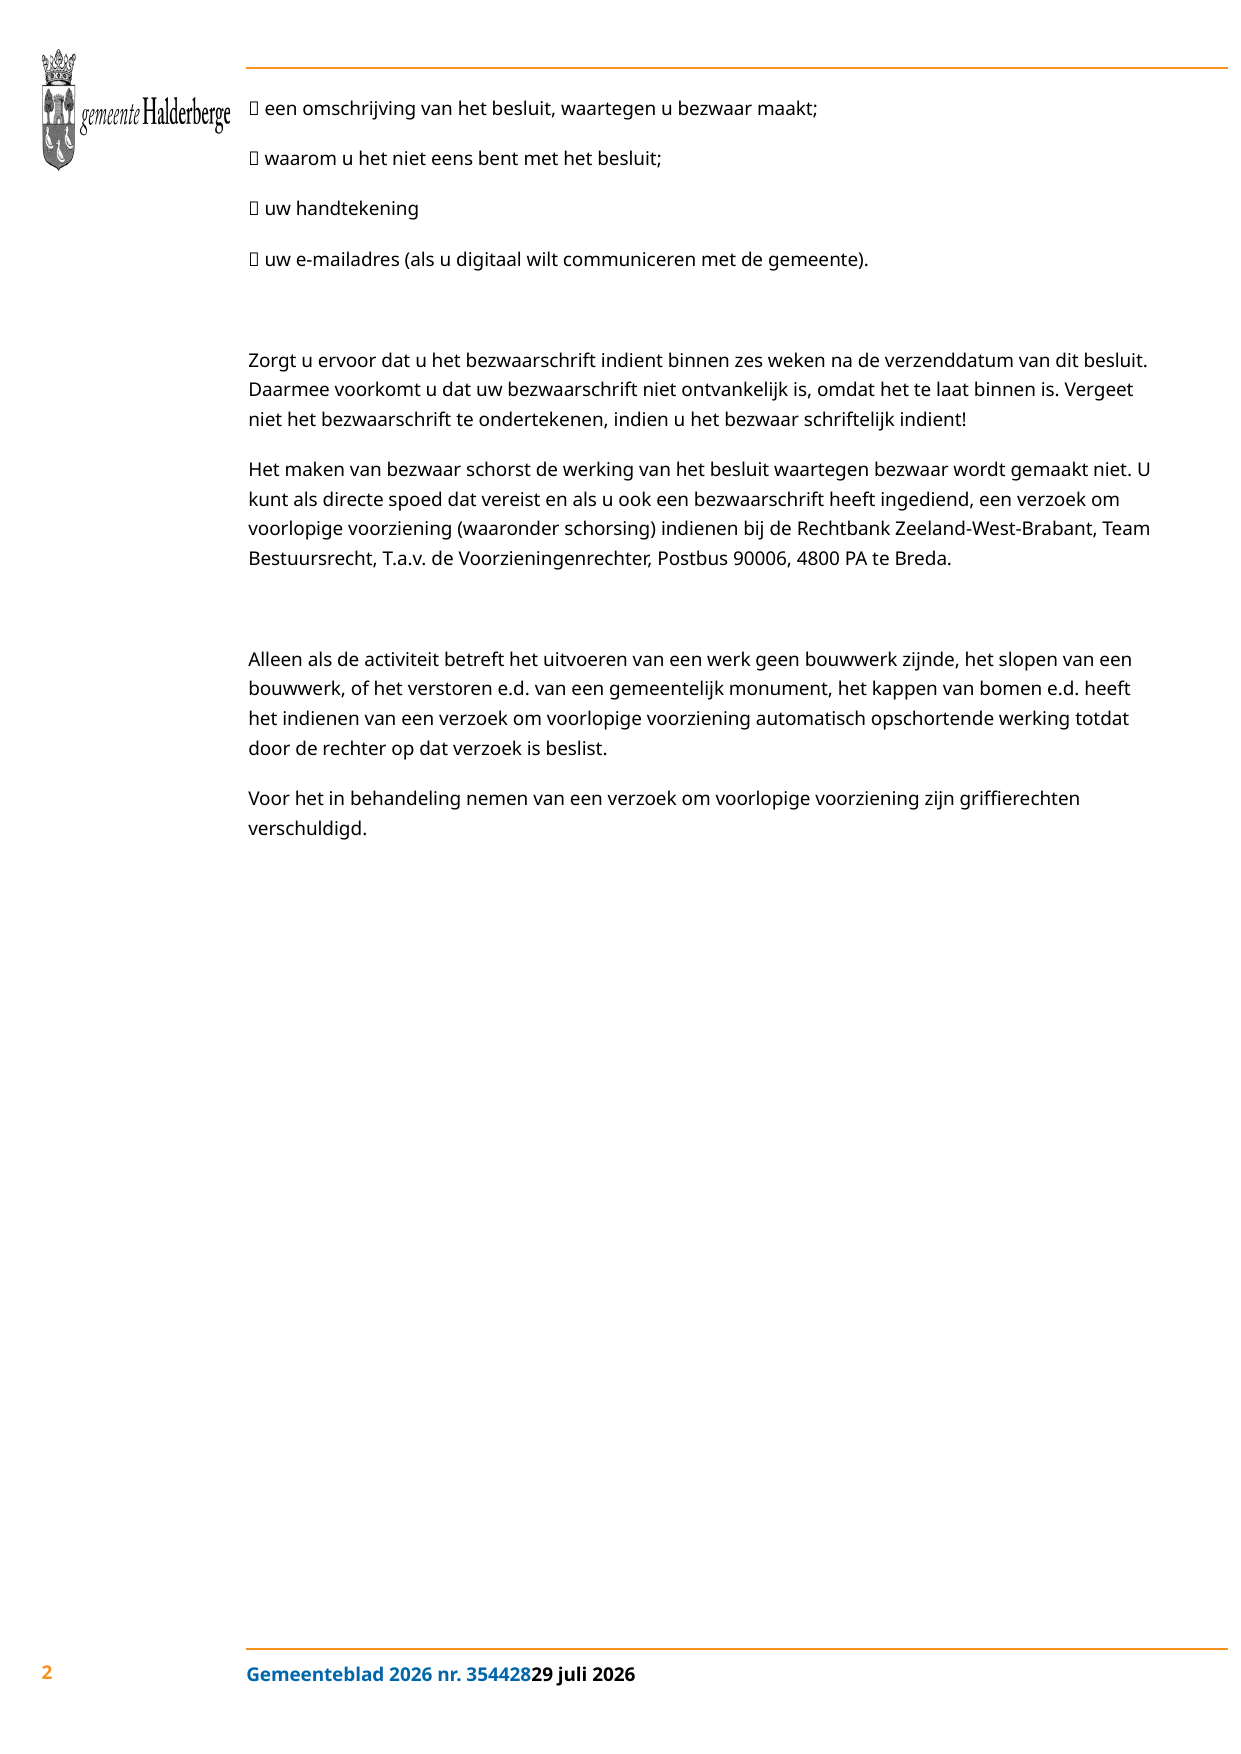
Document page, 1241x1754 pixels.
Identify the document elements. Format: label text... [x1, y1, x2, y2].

text Het maken van bezwaar schorst de werking van het besluit waartegen bezwaar wordt gemaakt niet. U kunt als directe spoed dat vereist en als u ook een bezwaarschrift heeft ingediend, een verzoek om voorlopige voorziening (waaronder schorsing) indienen bij de Rechtbank Zeeland-West-Brabant, Team Bestuursrecht, T.a.v. de Voorzieningenrechter, Postbus 90006, 4800 PA te Breda. [248, 456, 1152, 571]
text Alleen als de activiteit betreft het uitvoeren van een werk geen bouwwerk zijnde, het slopen van een bouwwerk, of het verstoren e.d. van een gemeentelijk monument, het kappen van bomen e.d. heeft het indienen van een verzoek om voorlopige voorziening automatisch opschortende werking totdat door de rechter op dat verzoek is beslist. [248, 646, 1152, 761]
picture [41, 47, 231, 172]
text Voor het in behandeling nemen van een verzoek om voorlopige voorziening zijn griffierechten verschuldigd. [248, 785, 1152, 841]
text Zorgt u ervoor dat u het bezwaarschrift indient binnen zes weken na de verzenddatum van dit besluit. Daarmee voorkomt u dat uw bezwaarschrift niet ontvankelijk is, omdat het te laat binnen is. Vergeet niet het bezwaarschrift te ondertekenen, indien u het bezwaar schriftelijk indient! [248, 347, 1152, 432]
text  uw handtekening [248, 196, 1152, 221]
text  uw e-mailadres (als u digitaal wilt communiceren met de gemeente). [248, 246, 1152, 272]
text  een omschrijving van het besluit, waartegen u bezwaar maakt; [248, 95, 1152, 121]
text  waarom u het niet eens bent met het besluit; [248, 145, 1152, 171]
